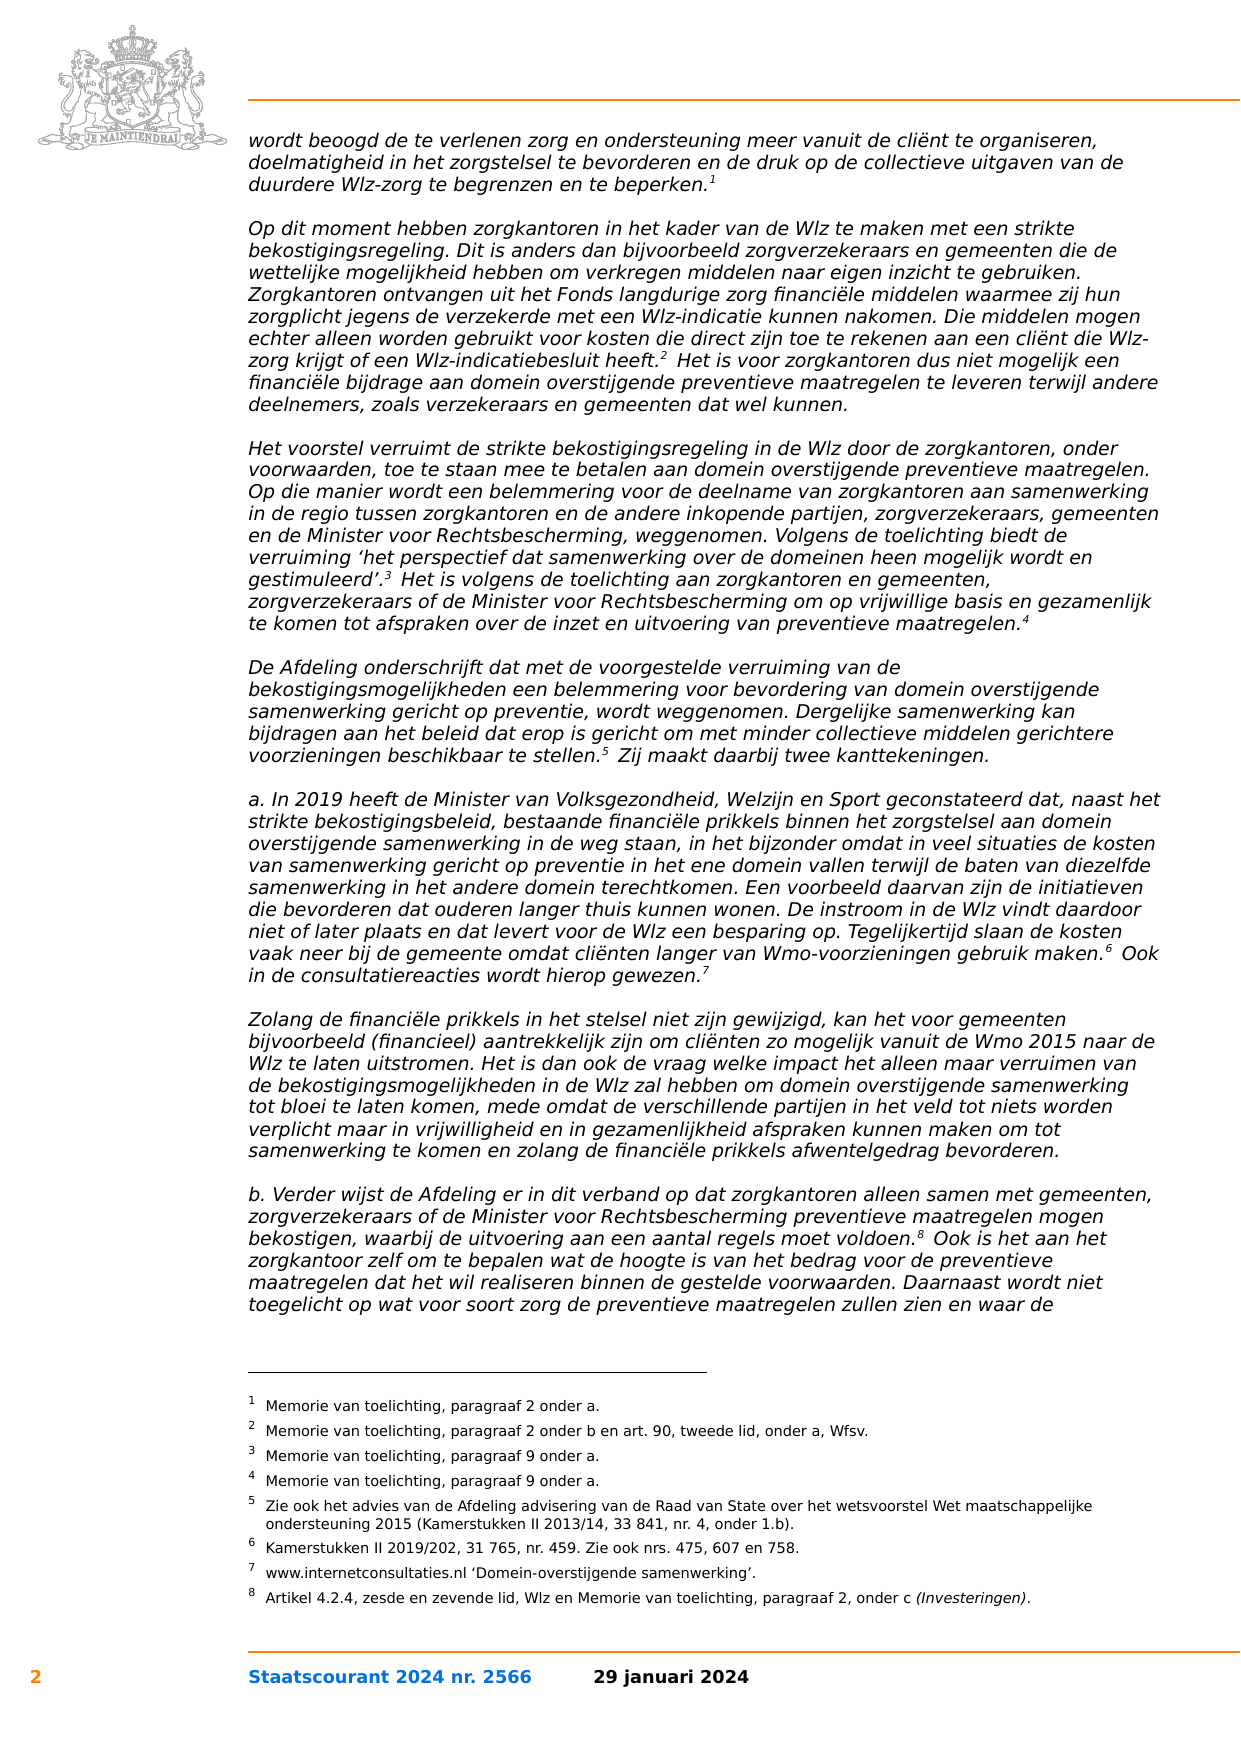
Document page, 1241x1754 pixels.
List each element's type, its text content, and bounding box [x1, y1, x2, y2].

text Zolang de financiële prikkels in het stelsel niet zijn gewijzigd, kan het voor gemeenten bijvoorbeeld (financieel) aantrekkelijk zijn om cliënten zo mogelijk vanuit de Wmo 2015 naar de Wlz te laten uitstromen. Het is dan ook de vraag welke impact het alleen maar verruimen van de bekostigingsmogelijkheden in de Wlz zal hebben om domein overstijgende samenwerking tot bloei te laten komen, mede omdat de verschillende partijen in het veld tot niets worden verplicht maar in vrijwilligheid en in gezamenlijkheid afspraken kunnen maken om tot samenwerking te komen en zolang de financiële prikkels afwentelgedrag bevorderen. [248, 1008, 1163, 1162]
text Memorie van toelichting, paragraaf 2 onder b en art. 90, tweede lid, onder a, Wfsv. [248, 1419, 1163, 1441]
text Kamerstukken II 2019/202, 31 765, nr. 459. Zie ook nrs. 475, 607 en 758. [248, 1536, 1163, 1558]
text Memorie van toelichting, paragraaf 9 onder a. [248, 1469, 1163, 1491]
text Het voorstel verruimt de strikte bekostigingsregeling in de Wlz door de zorgkantoren, onder voorwaarden, toe te staan mee te betalen aan domein overstijgende preventieve maatregelen. Op die manier wordt een belemmering voor de deelname van zorgkantoren aan samenwerking in de regio tussen zorgkantoren en de andere inkopende partijen, zorgverzekeraars, gemeenten en de Minister voor Rechtsbescherming, weggenomen. Volgens de toelichting biedt de verruiming ‘het perspectief dat samenwerking over de domeinen heen mogelijk wordt en gestimuleerd’. Het is volgens de toelichting aan zorgkantoren en gemeenten, zorgverzekeraars of de Minister voor Rechtsbescherming om op vrijwillige basis en gezamenlijk te komen tot afspraken over de inzet en uitvoering van preventieve maatregelen. [248, 437, 1163, 635]
text Op dit moment hebben zorgkantoren in het kader van de Wlz te maken met een strikte bekostigingsregeling. Dit is anders dan bijvoorbeeld zorgverzekeraars en gemeenten die de wettelijke mogelijkheid hebben om verkregen middelen naar eigen inzicht te gebruiken. Zorgkantoren ontvangen uit het Fonds langdurige zorg financiële middelen waarmee zij hun zorgplicht jegens de verzekerde met een Wlz-indicatie kunnen nakomen. Die middelen mogen echter alleen worden gebruikt voor kosten die direct zijn toe te rekenen aan een cliënt die Wlz-zorg krijgt of een Wlz-indicatiebesluit heeft. Het is voor zorgkantoren dus niet mogelijk een financiële bijdrage aan domein overstijgende preventieve maatregelen te leveren terwijl andere deelnemers, zoals verzekeraars en gemeenten dat wel kunnen. [248, 218, 1163, 416]
text a. In 2019 heeft de Minister van Volksgezondheid, Welzijn en Sport geconstateerd dat, naast het strikte bekostigingsbeleid, bestaande financiële prikkels binnen het zorgstelsel aan domein overstijgende samenwerking in de weg staan, in het bijzonder omdat in veel situaties de kosten van samenwerking gericht op preventie in het ene domein vallen terwijl de baten van diezelfde samenwerking in het andere domein terechtkomen. Een voorbeeld daarvan zijn de initiatieven die bevorderen dat ouderen langer thuis kunnen wonen. De instroom in de Wlz vindt daardoor niet of later plaats en dat levert voor de Wlz een besparing op. Tegelijkertijd slaan de kosten vaak neer bij de gemeente omdat cliënten langer van Wmo-voorzieningen gebruik maken. Ook in de consultatiereacties wordt hierop gewezen. [248, 789, 1163, 987]
text wordt beoogd de te verlenen zorg en ondersteuning meer vanuit de cliënt te organiseren, doelmatigheid in het zorgstelsel te bevorderen en de druk op de collectieve uitgaven van de duurdere Wlz-zorg te begrenzen en te beperken. [248, 130, 1163, 196]
text www.internetconsultaties.nl ‘Domein-overstijgende samenwerking’. [248, 1561, 1163, 1583]
text De Afdeling onderschrijft dat met de voorgestelde verruiming van de bekostigingsmogelijkheden een belemmering voor bevordering van domein overstijgende samenwerking gericht op preventie, wordt weggenomen. Dergelijke samenwerking kan bijdragen aan het beleid dat erop is gericht om met minder collectieve middelen gerichtere voorzieningen beschikbaar te stellen. Zij maakt daarbij twee kanttekeningen. [248, 657, 1163, 767]
text Memorie van toelichting, paragraaf 9 onder a. [248, 1444, 1163, 1466]
text Memorie van toelichting, paragraaf 2 onder a. [248, 1394, 1163, 1416]
picture [38, 25, 227, 150]
text b. Verder wijst de Afdeling er in dit verband op dat zorgkantoren alleen samen met gemeenten, zorgverzekeraars of de Minister voor Rechtsbescherming preventieve maatregelen mogen bekostigen, waarbij de uitvoering aan een aantal regels moet voldoen. Ook is het aan het zorgkantoor zelf om te bepalen wat de hoogte is van het bedrag voor de preventieve maatregelen dat het wil realiseren binnen de gestelde voorwaarden. Daarnaast wordt niet toegelicht op wat voor soort zorg de preventieve maatregelen zullen zien en waar de [248, 1184, 1163, 1316]
text Artikel 4.2.4, zesde en zevende lid, Wlz en Memorie van toelichting, paragraaf 2, onder c (Investeringen). [248, 1586, 1163, 1608]
text Zie ook het advies van de Afdeling advisering van de Raad van State over het wetsvoorstel Wet maatschappelijke ondersteuning 2015 (Kamerstukken II 2013/14, 33 841, nr. 4, onder 1.b). [248, 1494, 1163, 1533]
